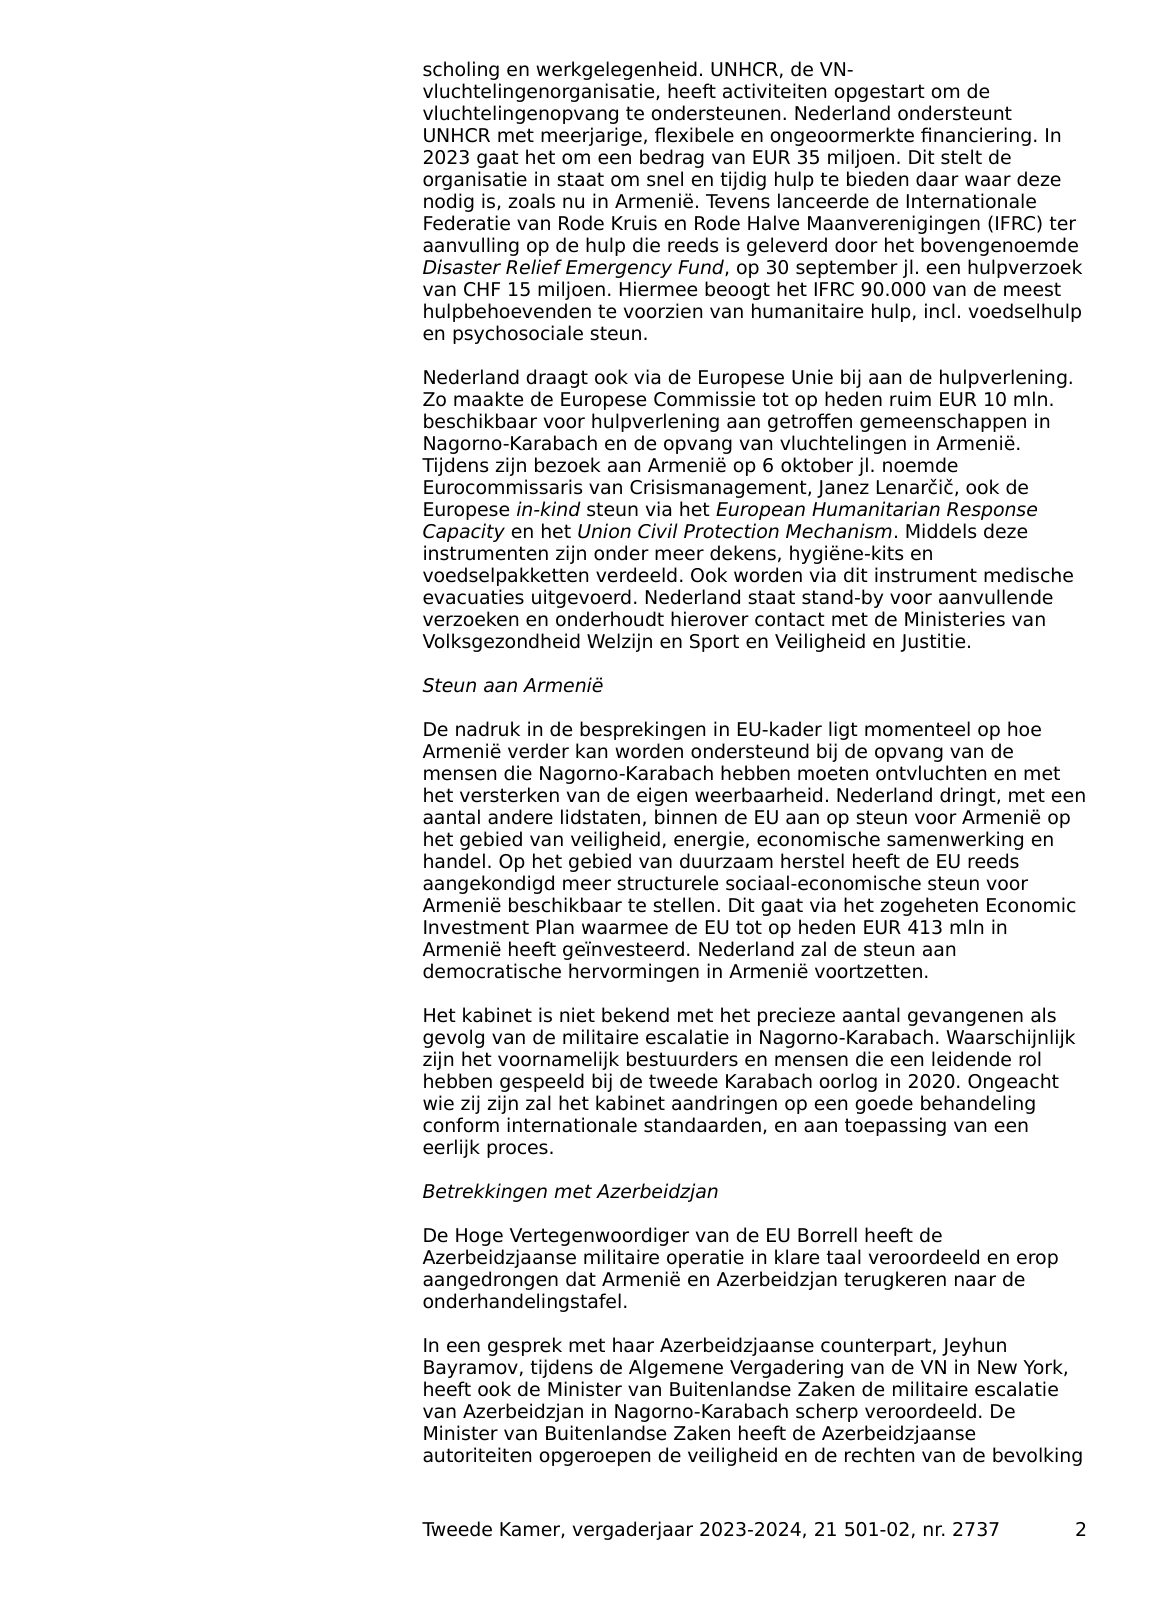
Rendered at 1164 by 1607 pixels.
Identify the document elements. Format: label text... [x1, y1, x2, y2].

subtitle Steun aan Armenië [422, 675, 1087, 697]
text De nadruk in de besprekingen in EU-kader ligt momenteel op hoe Armenië verder kan worden ondersteund bij de opvang van de mensen die Nagorno-Karabach hebben moeten ontvluchten en met het versterken van de eigen weerbaarheid. Nederland dringt, met een aantal andere lidstaten, binnen de EU aan op steun voor Armenië op het gebied van veiligheid, energie, economische samenwerking en handel. Op het gebied van duurzaam herstel heeft de EU reeds aangekondigd meer structurele sociaal-economische steun voor Armenië beschikbaar te stellen. Dit gaat via het zogeheten Economic Investment Plan waarmee de EU tot op heden EUR 413 mln in Armenië heeft geïnvesteerd. Nederland zal de steun aan democratische hervormingen in Armenië voortzetten. [422, 719, 1087, 983]
text Het kabinet is niet bekend met het precieze aantal gevangenen als gevolg van de militaire escalatie in Nagorno-Karabach. Waarschijnlijk zijn het voornamelijk bestuurders en mensen die een leidende rol hebben gespeeld bij de tweede Karabach oorlog in 2020. Ongeacht wie zij zijn zal het kabinet aandringen op een goede behandeling conform internationale standaarden, en aan toepassing van een eerlijk proces. [422, 1005, 1087, 1159]
text scholing en werkgelegenheid. UNHCR, de VN-vluchtelingenorganisatie, heeft activiteiten opgestart om de vluchtelingenopvang te ondersteunen. Nederland ondersteunt UNHCR met meerjarige, flexibele en ongeoormerkte financiering. In 2023 gaat het om een bedrag van EUR 35 miljoen. Dit stelt de organisatie in staat om snel en tijdig hulp te bieden daar waar deze nodig is, zoals nu in Armenië. Tevens lanceerde de Internationale Federatie van Rode Kruis en Rode Halve Maanverenigingen (IFRC) ter aanvulling op de hulp die reeds is geleverd door het bovengenoemde Disaster Relief Emergency Fund, op 30 september jl. een hulpverzoek van CHF 15 miljoen. Hiermee beoogt het IFRC 90.000 van de meest hulpbehoevenden te voorzien van humanitaire hulp, incl. voedselhulp en psychosociale steun. [422, 59, 1087, 345]
text In een gesprek met haar Azerbeidzjaanse counterpart, Jeyhun Bayramov, tijdens de Algemene Vergadering van de VN in New York, heeft ook de Minister van Buitenlandse Zaken de militaire escalatie van Azerbeidzjan in Nagorno-Karabach scherp veroordeeld. De Minister van Buitenlandse Zaken heeft de Azerbeidzjaanse autoriteiten opgeroepen de veiligheid en de rechten van de bevolking [422, 1335, 1087, 1467]
text Nederland draagt ook via de Europese Unie bij aan de hulpverlening. Zo maakte de Europese Commissie tot op heden ruim EUR 10 mln. beschikbaar voor hulpverlening aan getroffen gemeenschappen in Nagorno-Karabach en de opvang van vluchtelingen in Armenië. Tijdens zijn bezoek aan Armenië op 6 oktober jl. noemde Eurocommissaris van Crisismanagement, Janez Lenarčič, ook de Europese in-kind steun via het European Humanitarian Response Capacity en het Union Civil Protection Mechanism. Middels deze instrumenten zijn onder meer dekens, hygiëne-kits en voedselpakketten verdeeld. Ook worden via dit instrument medische evacuaties uitgevoerd. Nederland staat stand-by voor aanvullende verzoeken en onderhoudt hierover contact met de Ministeries van Volksgezondheid Welzijn en Sport en Veiligheid en Justitie. [422, 367, 1087, 653]
text De Hoge Vertegenwoordiger van de EU Borrell heeft de Azerbeidzjaanse militaire operatie in klare taal veroordeeld en erop aangedrongen dat Armenië en Azerbeidzjan terugkeren naar de onderhandelingstafel. [422, 1225, 1087, 1313]
subtitle Betrekkingen met Azerbeidzjan [422, 1181, 1087, 1203]
